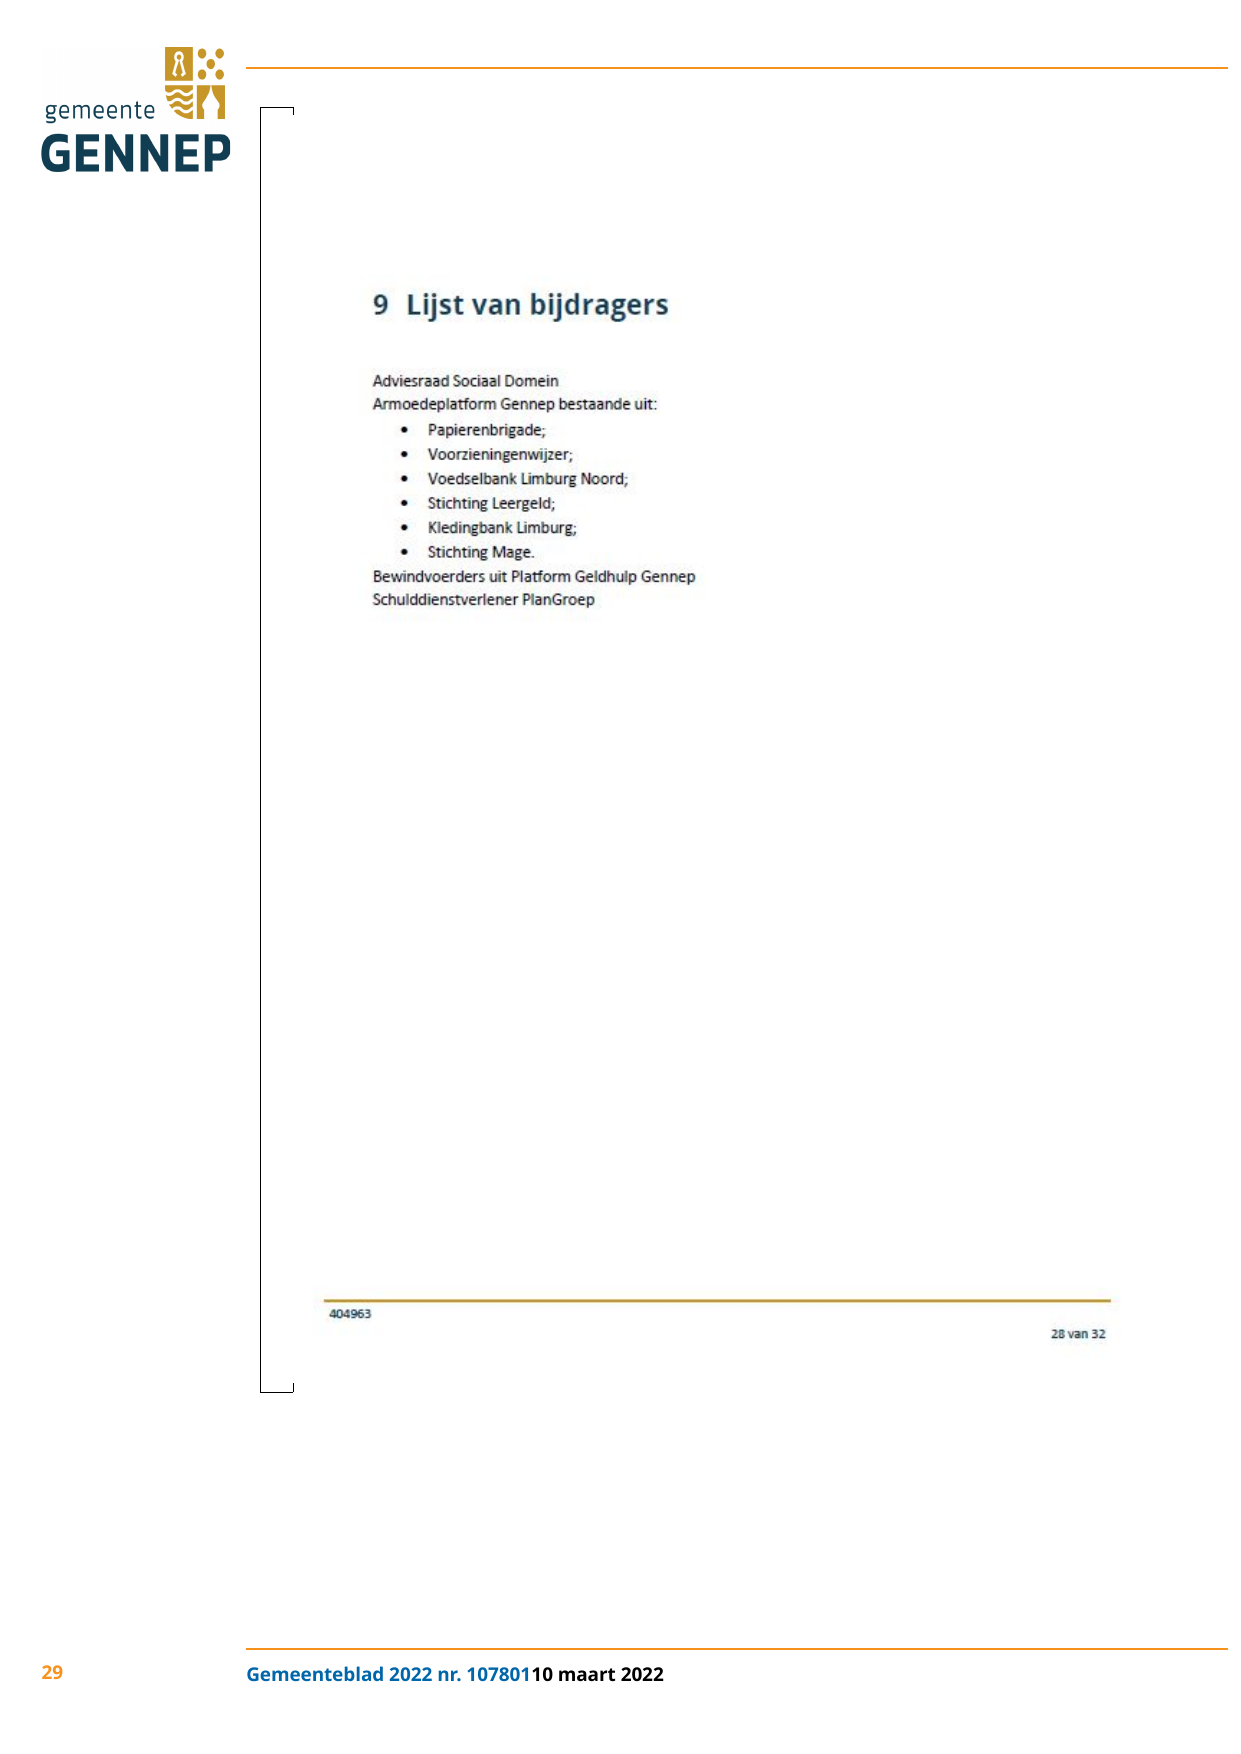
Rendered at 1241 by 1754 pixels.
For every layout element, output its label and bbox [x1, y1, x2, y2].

picture [41, 47, 231, 172]
picture [268, 115, 1173, 1383]
